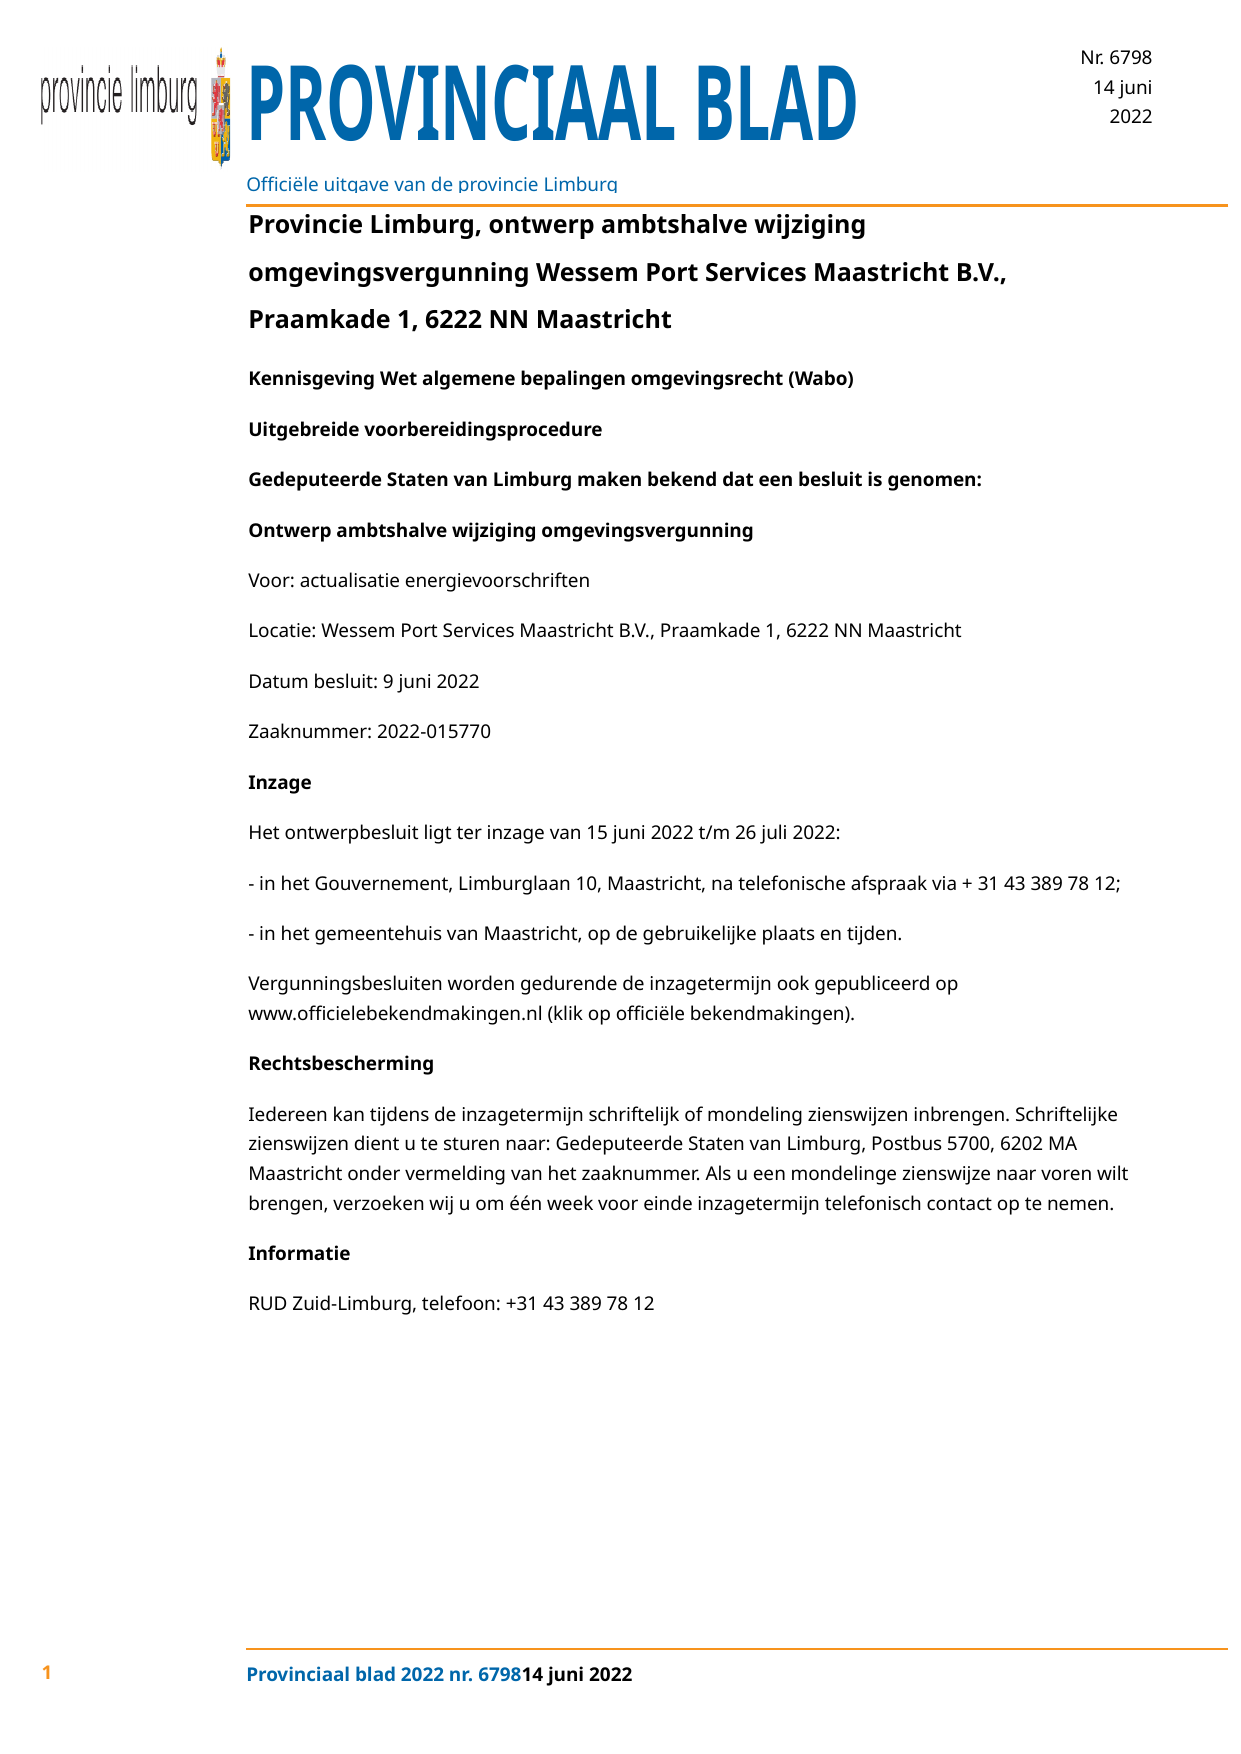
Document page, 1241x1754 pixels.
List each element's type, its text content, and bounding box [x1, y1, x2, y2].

text Informatie [248, 1240, 1152, 1266]
picture [41, 47, 231, 172]
text Vergunningsbesluiten worden gedurende de inzagetermijn ook gepubliceerd op www.officielebekendmakingen.nl (klik op officiële bekendmakingen). [248, 971, 1152, 1026]
text Voor: actualisatie energievoorschriften [248, 567, 1152, 593]
text Ontwerp ambtshalve wijziging omgevingsvergunning [248, 517, 1152, 542]
text - in het Gouvernement, Limburglaan 10, Maastricht, na telefonische afspraak via + 31 43 389 78 12; [248, 870, 1152, 895]
text Kennisgeving Wet algemene bepalingen omgevingsrecht (Wabo) [248, 366, 1152, 391]
text Gedeputeerde Staten van Limburg maken bekend dat een besluit is genomen: [248, 466, 1152, 492]
text Datum besluit: 9 juni 2022 [248, 668, 1152, 694]
text Provincie Limburg, ontwerp ambtshalve wijziging omgevingsvergunning Wessem Port Services Maastricht B.V., Praamkade 1, 6222 NN Maastricht [248, 207, 1152, 336]
text Inzage [248, 769, 1152, 794]
text Locatie: Wessem Port Services Maastricht B.V., Praamkade 1, 6222 NN Maastricht [248, 618, 1152, 643]
text Zaaknummer: 2022-015770 [248, 718, 1152, 744]
text RUD Zuid-Limburg, telefoon: +31 43 389 78 12 [248, 1291, 1152, 1316]
text Uitgebreide voorbereidingsprocedure [248, 416, 1152, 442]
text Rechtsbescherming [248, 1051, 1152, 1076]
text - in het gemeentehuis van Maastricht, op de gebruikelijke plaats en tijden. [248, 920, 1152, 946]
text Iedereen kan tijdens de inzagetermijn schriftelijk of mondeling zienswijzen inbrengen. Schriftelijke zienswijzen dient u te sturen naar: Gedeputeerde Staten van Limburg, Postbus 5700, 6202 MA Maastricht onder vermelding van het zaaknummer. Als u een mondelinge zienswijze naar voren wilt brengen, verzoeken wij u om één week voor einde inzagetermijn telefonisch contact op te nemen. [248, 1101, 1152, 1215]
text Het ontwerpbesluit ligt ter inzage van 15 juni 2022 t/m 26 juli 2022: [248, 819, 1152, 845]
